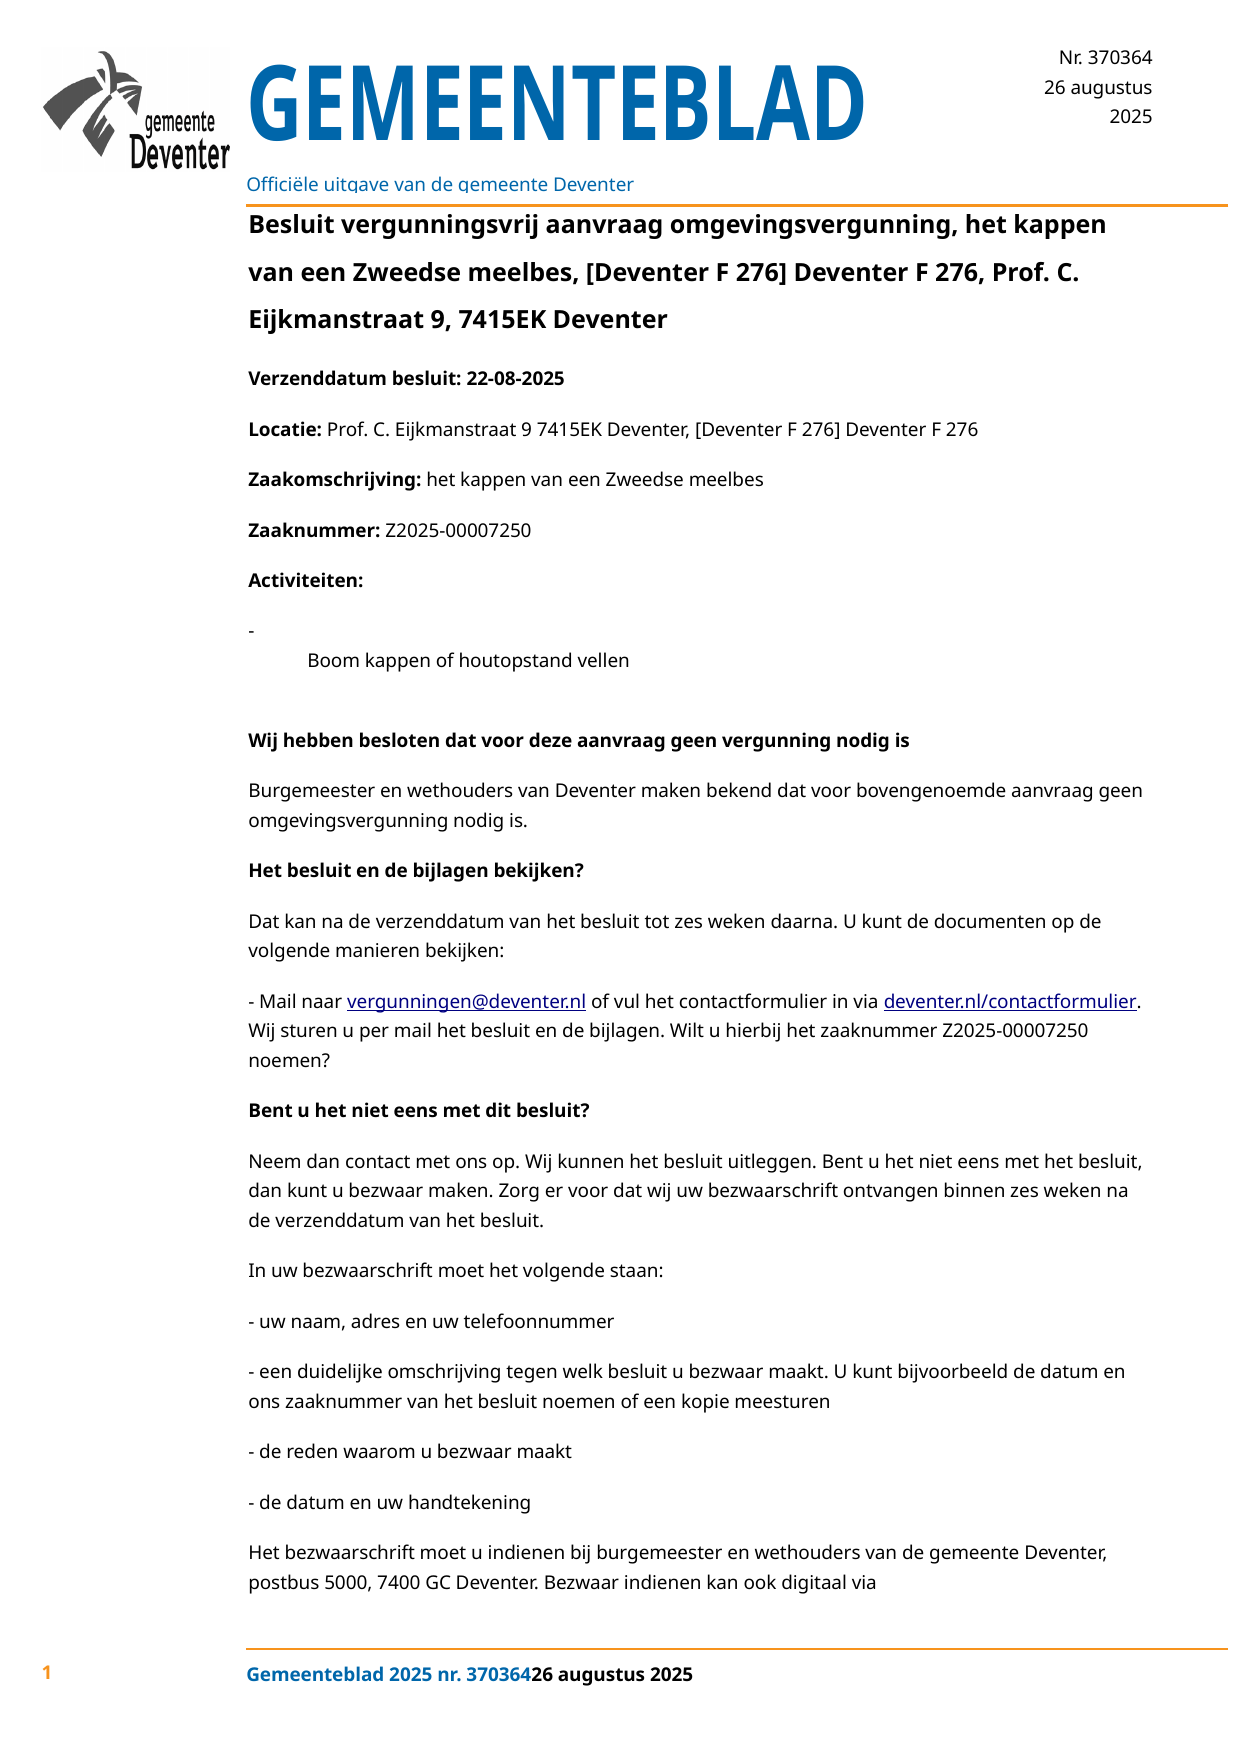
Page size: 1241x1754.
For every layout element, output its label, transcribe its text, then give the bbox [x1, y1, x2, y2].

text In uw bezwaarschrift moet het volgende staan: [248, 1258, 1152, 1283]
text - de reden waarom u bezwaar maakt [248, 1438, 1152, 1464]
text - Mail naar vergunningen@deventer.nl of vul het contactformulier in via deventer.nl/contactformulier. Wij sturen u per mail het besluit en de bijlagen. Wilt u hierbij het zaaknummer Z2025-00007250 noemen? [248, 988, 1152, 1073]
text Het bezwaarschrift moet u indienen bij burgemeester en wethouders van de gemeente Deventer, postbus 5000, 7400 GC Deventer. Bezwaar indienen kan ook digitaal via [248, 1539, 1152, 1594]
picture [41, 47, 231, 172]
text - een duidelijke omschrijving tegen welk besluit u bezwaar maakt. U kunt bijvoorbeeld de datum en ons zaaknummer van het besluit noemen of een kopie meesturen [248, 1358, 1152, 1414]
text Bent u het niet eens met dit besluit? [248, 1098, 1152, 1123]
list Boom kappen of houtopstand vellen [248, 647, 1152, 673]
text Besluit vergunningsvrij aanvraag omgevingsvergunning, het kappen van een Zweedse meelbes, [Deventer F 276] Deventer F 276, Prof. C. Eijkmanstraat 9, 7415EK Deventer [248, 207, 1152, 336]
text Het besluit en de bijlagen bekijken? [248, 858, 1152, 883]
text Wij hebben besloten dat voor deze aanvraag geen vergunning nodig is [248, 727, 1152, 753]
text Zaaknummer: Z2025-00007250 [248, 517, 1152, 542]
text Burgemeester en wethouders van Deventer maken bekend dat voor bovengenoemde aanvraag geen omgevingsvergunning nodig is. [248, 778, 1152, 833]
text Activiteiten: [248, 567, 1152, 593]
text Locatie: Prof. C. Eijkmanstraat 9 7415EK Deventer, [Deventer F 276] Deventer F 276 [248, 416, 1152, 442]
text Neem dan contact met ons op. Wij kunnen het besluit uitleggen. Bent u het niet eens met het besluit, dan kunt u bezwaar maken. Zorg er voor dat wij uw bezwaarschrift ontvangen binnen zes weken na de verzenddatum van het besluit. [248, 1148, 1152, 1233]
text - uw naam, adres en uw telefoonnummer [248, 1308, 1152, 1334]
text - de datum en uw handtekening [248, 1489, 1152, 1514]
text Verzenddatum besluit: 22-08-2025 [248, 366, 1152, 391]
text Dat kan na de verzenddatum van het besluit tot zes weken daarna. U kunt de documenten op de volgende manieren bekijken: [248, 908, 1152, 963]
text Zaakomschrijving: het kappen van een Zweedse meelbes [248, 466, 1152, 492]
